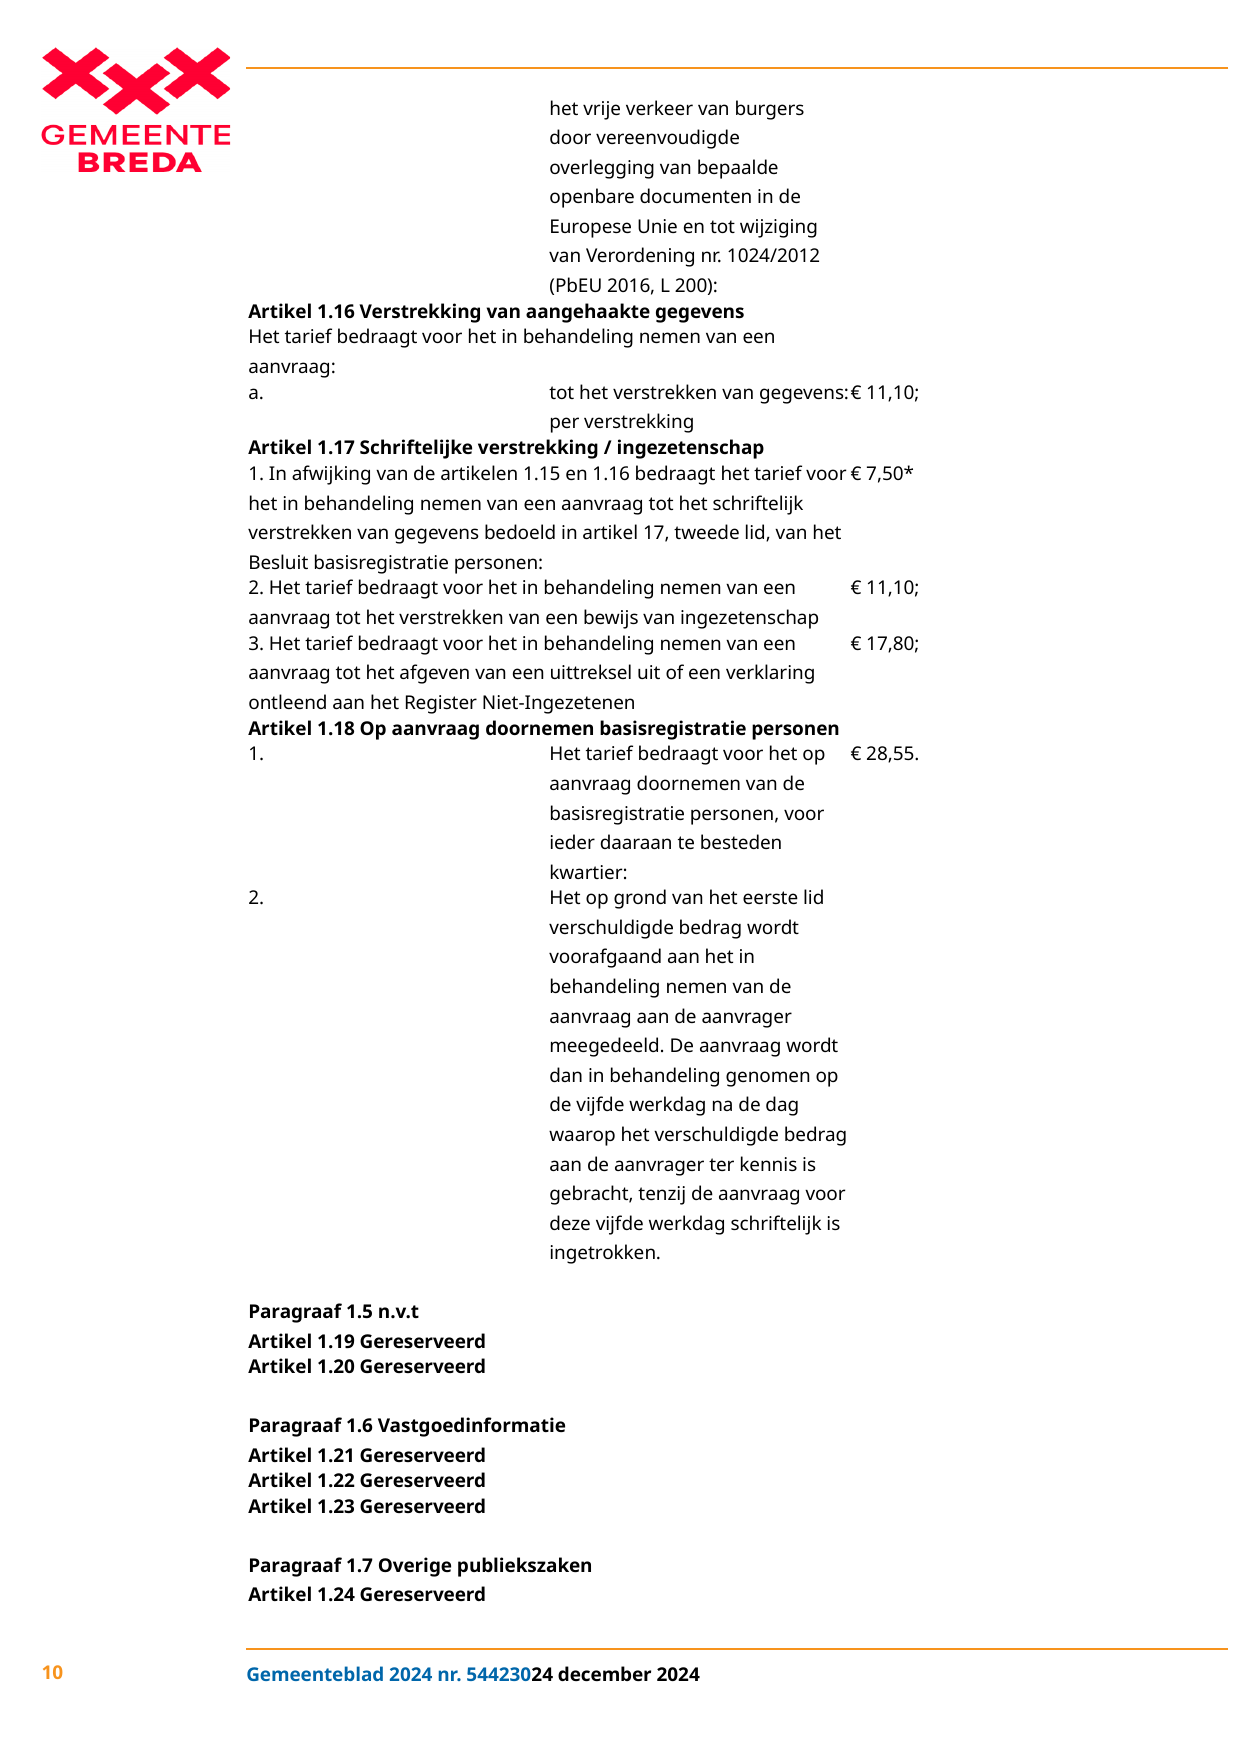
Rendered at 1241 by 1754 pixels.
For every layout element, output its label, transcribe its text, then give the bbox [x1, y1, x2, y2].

table_header Artikel 1.19 Gereserveerd [248, 1328, 700, 1353]
table_cell € 7,50* [850, 460, 1152, 574]
table_cell Artikel 1.17 Schriftelijke verstrekking / ingezetenschap [248, 434, 850, 460]
table_cell [850, 324, 1152, 379]
table_cell 2. Het tarief bedraagt voor het in behandeling nemen van een aanvraag tot het verstrekken van een bewijs van ingezetenschap [248, 575, 850, 630]
table_cell [850, 885, 1152, 1265]
text Paragraaf 1.5 n.v.t [248, 1298, 1152, 1324]
table_cell € 11,10; [850, 379, 1152, 434]
picture [41, 47, 231, 172]
table_cell Het tarief bedraagt voor het op aanvraag doornemen van de basisregistratie personen, voor ieder daaraan te besteden kwartier: [549, 741, 850, 884]
table_cell Het op grond van het eerste lid verschuldigde bedrag wordt voorafgaand aan het in behandeling nemen van de aanvraag aan de aanvrager meegedeeld. De aanvraag wordt dan in behandeling genomen op de vijfde werkdag na de dag waarop het verschuldigde bedrag aan de aanvrager ter kennis is gebracht, tenzij de aanvraag voor deze vijfde werkdag schriftelijk is ingetrokken. [549, 885, 850, 1265]
table_cell a. [248, 379, 549, 434]
text Paragraaf 1.7 Overige publiekszaken [248, 1552, 1152, 1577]
table_header [850, 1581, 1152, 1607]
table_cell Artikel 1.16 Verstrekking van aangehaakte gegevens [248, 298, 850, 324]
table_cell € 28,55. [850, 741, 1152, 884]
table_cell Artikel 1.20 Gereserveerd [248, 1354, 700, 1379]
table_cell € 17,80; [850, 630, 1152, 715]
table_header [700, 1442, 1152, 1467]
table_cell 1. [248, 741, 549, 884]
table_cell het vrije verkeer van burgers door vereenvoudigde overlegging van bepaalde openbare documenten in de Europese Unie en tot wijziging van Verordening nr. 1024/2012 (PbEU 2016, L 200): [549, 95, 850, 298]
table_header Artikel 1.24 Gereserveerd [248, 1581, 850, 1607]
table_cell 2. [248, 885, 549, 1265]
table_cell [700, 1468, 1152, 1493]
table_cell 3. Het tarief bedraagt voor het in behandeling nemen van een aanvraag tot het afgeven van een uittreksel uit of een verklaring ontleend aan het Register Niet-Ingezetenen [248, 630, 850, 715]
table_cell [850, 298, 1152, 324]
table_cell tot het verstrekken van gegevens: per verstrekking [549, 379, 850, 434]
table_cell [850, 95, 1152, 298]
table_cell Artikel 1.22 Gereserveerd [248, 1468, 700, 1493]
table_cell Artikel 1.23 Gereserveerd [248, 1493, 700, 1519]
table_cell [248, 95, 549, 298]
table_header [700, 1328, 1152, 1353]
table_cell Artikel 1.18 Op aanvraag doornemen basisregistratie personen [248, 715, 850, 741]
table_cell Het tarief bedraagt voor het in behandeling nemen van een aanvraag: [248, 324, 850, 379]
table_cell € 11,10; [850, 575, 1152, 630]
table_cell [850, 715, 1152, 741]
text Paragraaf 1.6 Vastgoedinformatie [248, 1412, 1152, 1438]
table_header Artikel 1.21 Gereserveerd [248, 1442, 700, 1467]
table_cell [700, 1493, 1152, 1519]
table_cell [700, 1354, 1152, 1379]
table_cell 1. In afwijking van de artikelen 1.15 en 1.16 bedraagt het tarief voor het in behandeling nemen van een aanvraag tot het schriftelijk verstrekken van gegevens bedoeld in artikel 17, tweede lid, van het Besluit basisregistratie personen: [248, 460, 850, 574]
table_cell [850, 434, 1152, 460]
